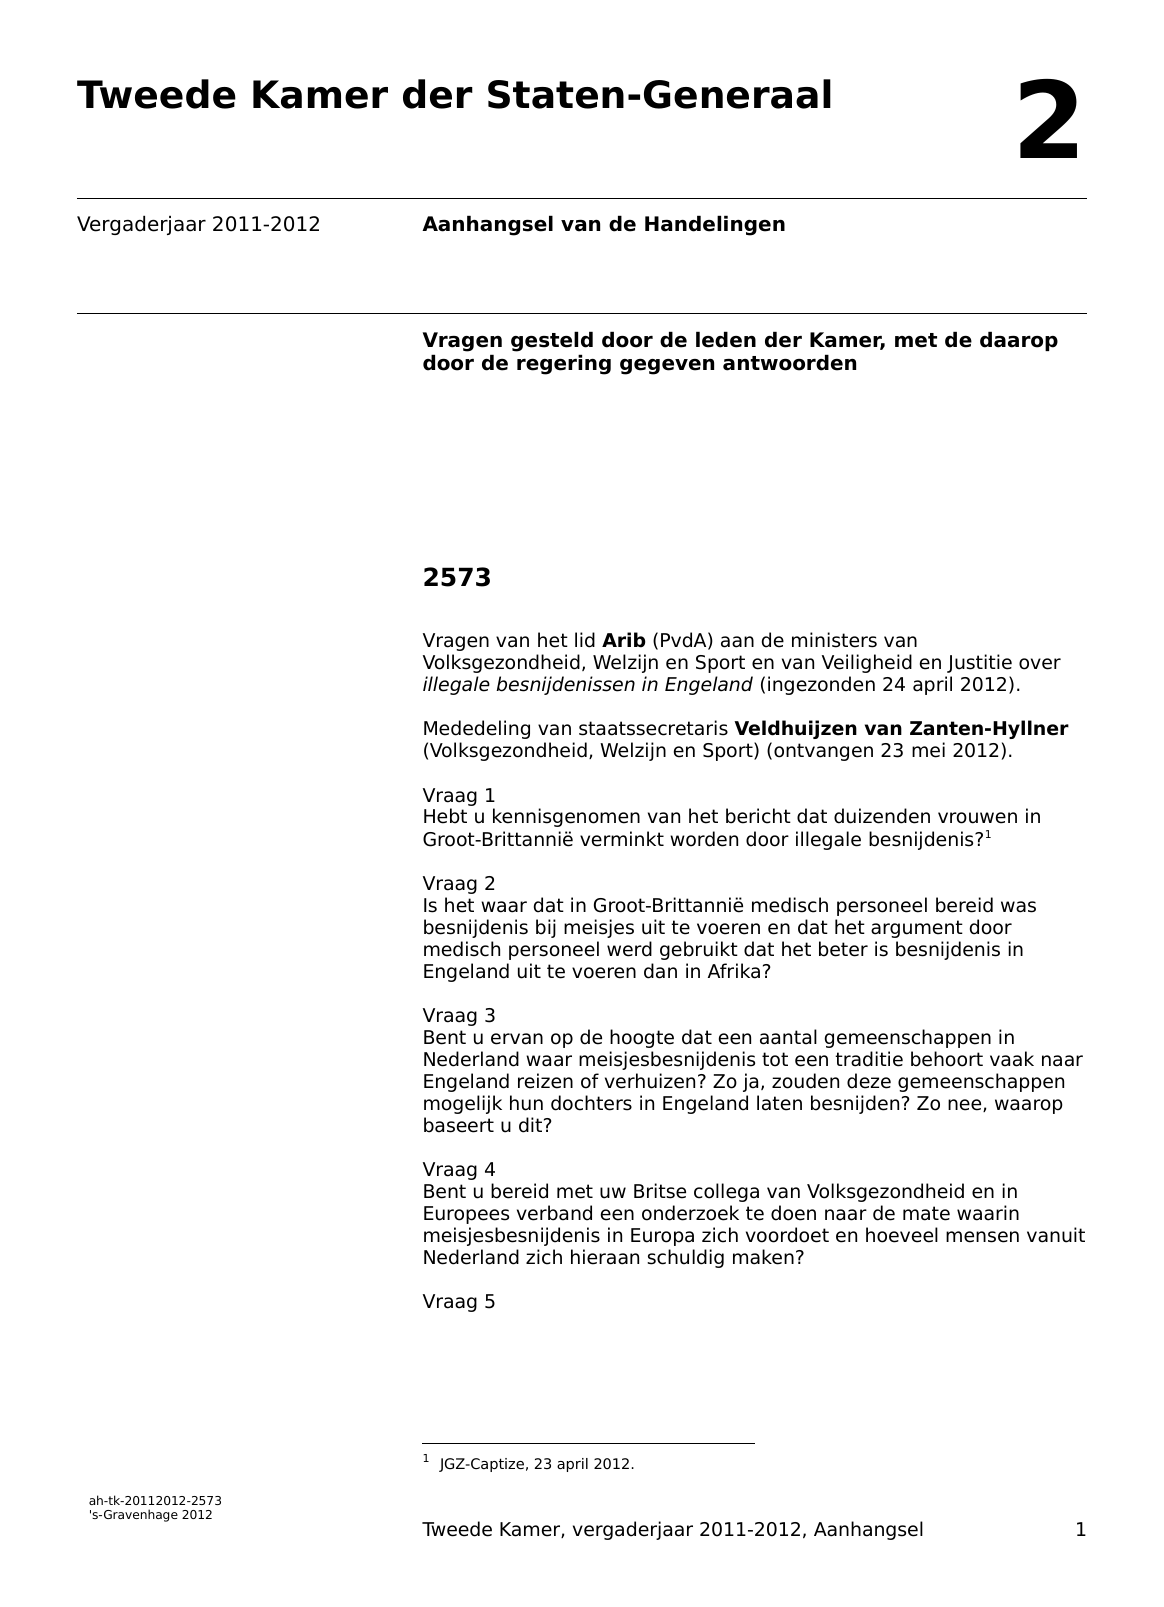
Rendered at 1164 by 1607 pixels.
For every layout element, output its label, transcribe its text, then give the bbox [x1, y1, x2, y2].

table_cell Aanhangsel van de Handelingen [422, 199, 1087, 313]
text Hebt u kennisgenomen van het bericht dat duizenden vrouwen in Groot-Brittannië verminkt worden door illegale besnijdenis? [422, 806, 1087, 850]
table_cell Vergaderjaar 2011-2012 [77, 199, 422, 313]
table_cell [77, 314, 422, 375]
text ah-tk-20112012-2573 [88, 1494, 323, 1508]
text Bent u ervan op de hoogte dat een aantal gemeenschappen in Nederland waar meisjesbesnijdenis tot een traditie behoort vaak naar Engeland reizen of verhuizen? Zo ja, zouden deze gemeenschappen mogelijk hun dochters in Engeland laten besnijden? Zo nee, waarop baseert u dit? [422, 1027, 1087, 1137]
text Is het waar dat in Groot-Brittannië medisch personeel bereid was besnijdenis bij meisjes uit te voeren en dat het argument door medisch personeel werd gebruikt dat het beter is besnijdenis in Engeland uit te voeren dan in Afrika? [422, 894, 1087, 982]
text 2573 [422, 563, 1087, 592]
text Vraag 2 [422, 873, 1087, 894]
text JGZ-Captize, 23 april 2012. [422, 1452, 1087, 1474]
table_header 2 [886, 59, 1087, 198]
text Mededeling van staatssecretaris Veldhuijzen van Zanten-Hyllner (Volksgezondheid, Welzijn en Sport) (ontvangen 23 mei 2012). [422, 718, 1087, 762]
table_header Tweede Kamer der Staten-Generaal [77, 59, 886, 198]
text Vraag 3 [422, 1005, 1087, 1027]
table_cell Vragen gesteld door de leden der Kamer, met de daarop door de regering gegeven antwoorden [422, 314, 1087, 375]
text Vraag 5 [422, 1291, 1087, 1313]
text 's-Gravenhage 2012 [88, 1508, 323, 1522]
text Bent u bereid met uw Britse collega van Volksgezondheid en in Europees verband een onderzoek te doen naar de mate waarin meisjesbesnijdenis in Europa zich voordoet en hoeveel mensen vanuit Nederland zich hieraan schuldig maken? [422, 1181, 1087, 1269]
text Vraag 1 [422, 784, 1087, 806]
text Vragen van het lid Arib (PvdA) aan de ministers van Volksgezondheid, Welzijn en Sport en van Veiligheid en Justitie over illegale besnijdenissen in Engeland (ingezonden 24 april 2012). [422, 630, 1087, 696]
text Vraag 4 [422, 1159, 1087, 1181]
